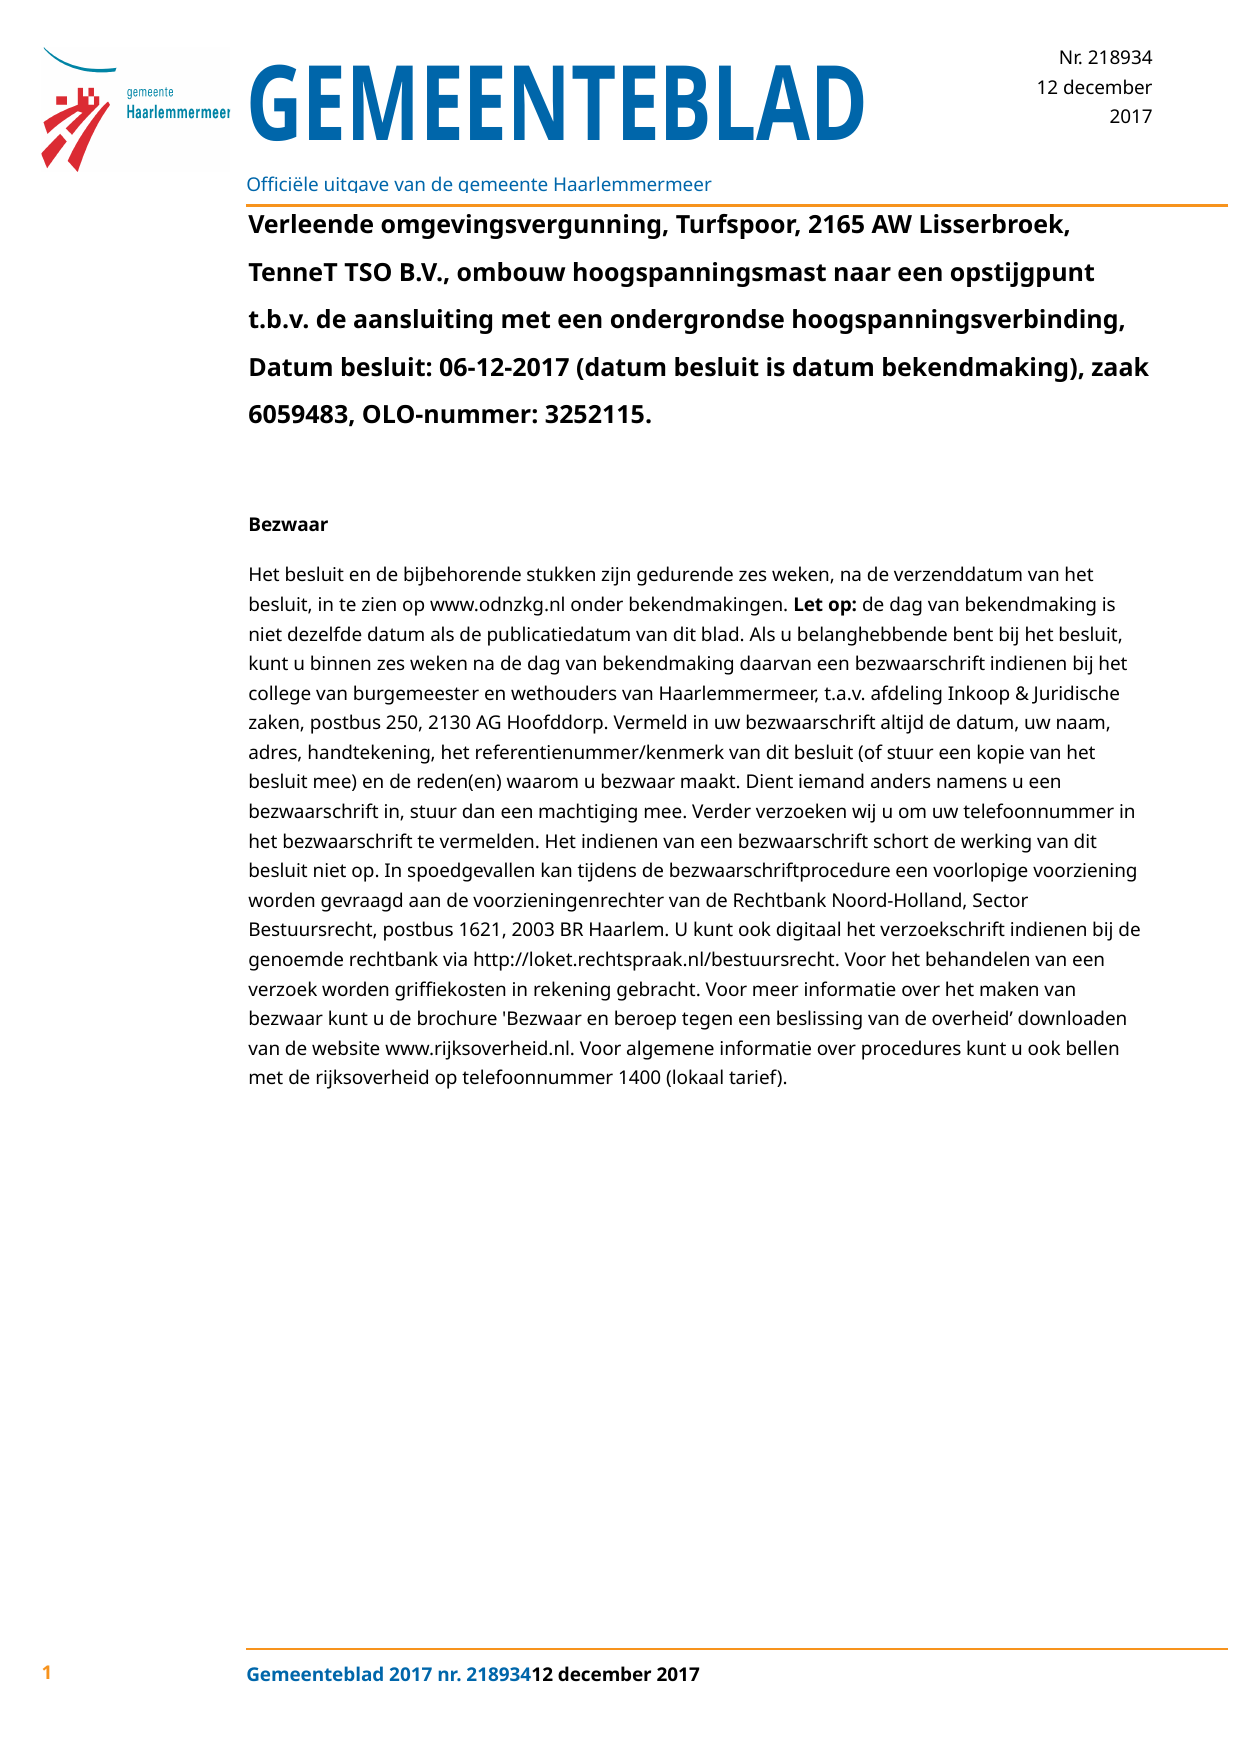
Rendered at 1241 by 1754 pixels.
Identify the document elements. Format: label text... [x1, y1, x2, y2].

text Het besluit en de bijbehorende stukken zijn gedurende zes weken, na de verzenddatum van het besluit, in te zien op www.odnzkg.nl onder bekendmakingen. Let op: de dag van bekendmaking is niet dezelfde datum als de publicatiedatum van dit blad. Als u belanghebbende bent bij het besluit, kunt u binnen zes weken na de dag van bekendmaking daarvan een bezwaarschrift indienen bij het college van burgemeester en wethouders van Haarlemmermeer, t.a.v. afdeling Inkoop & Juridische zaken, postbus 250, 2130 AG Hoofddorp. Vermeld in uw bezwaarschrift altijd de datum, uw naam, adres, handtekening, het referentienummer/kenmerk van dit besluit (of stuur een kopie van het besluit mee) en de reden(en) waarom u bezwaar maakt. Dient iemand anders namens u een bezwaarschrift in, stuur dan een machtiging mee. Verder verzoeken wij u om uw telefoonnummer in het bezwaarschrift te vermelden. Het indienen van een bezwaarschrift schort de werking van dit besluit niet op. In spoedgevallen kan tijdens de bezwaarschriftprocedure een voorlopige voorziening worden gevraagd aan de voorzieningenrechter van de Rechtbank Noord-Holland, Sector Bestuursrecht, postbus 1621, 2003 BR Haarlem. U kunt ook digitaal het verzoekschrift indienen bij de genoemde rechtbank via http://loket.rechtspraak.nl/bestuursrecht. Voor het behandelen van een verzoek worden griffiekosten in rekening gebracht. Voor meer informatie over het maken van bezwaar kunt u de brochure 'Bezwaar en beroep tegen een beslissing van de overheid’ downloaden van de website www.rijksoverheid.nl. Voor algemene informatie over procedures kunt u ook bellen met de rijksoverheid op telefoonnummer 1400 (lokaal tarief). [248, 562, 1152, 1090]
text Bezwaar [248, 511, 1152, 537]
picture [41, 47, 231, 172]
text Verleende omgevingsvergunning, Turfspoor, 2165 AW Lisserbroek, TenneT TSO B.V., ombouw hoogspanningsmast naar een opstijgpunt t.b.v. de aansluiting met een ondergrondse hoogspanningsverbinding, Datum besluit: 06-12-2017 (datum besluit is datum bekendmaking), zaak 6059483, OLO-nummer: 3252115. [248, 207, 1152, 431]
